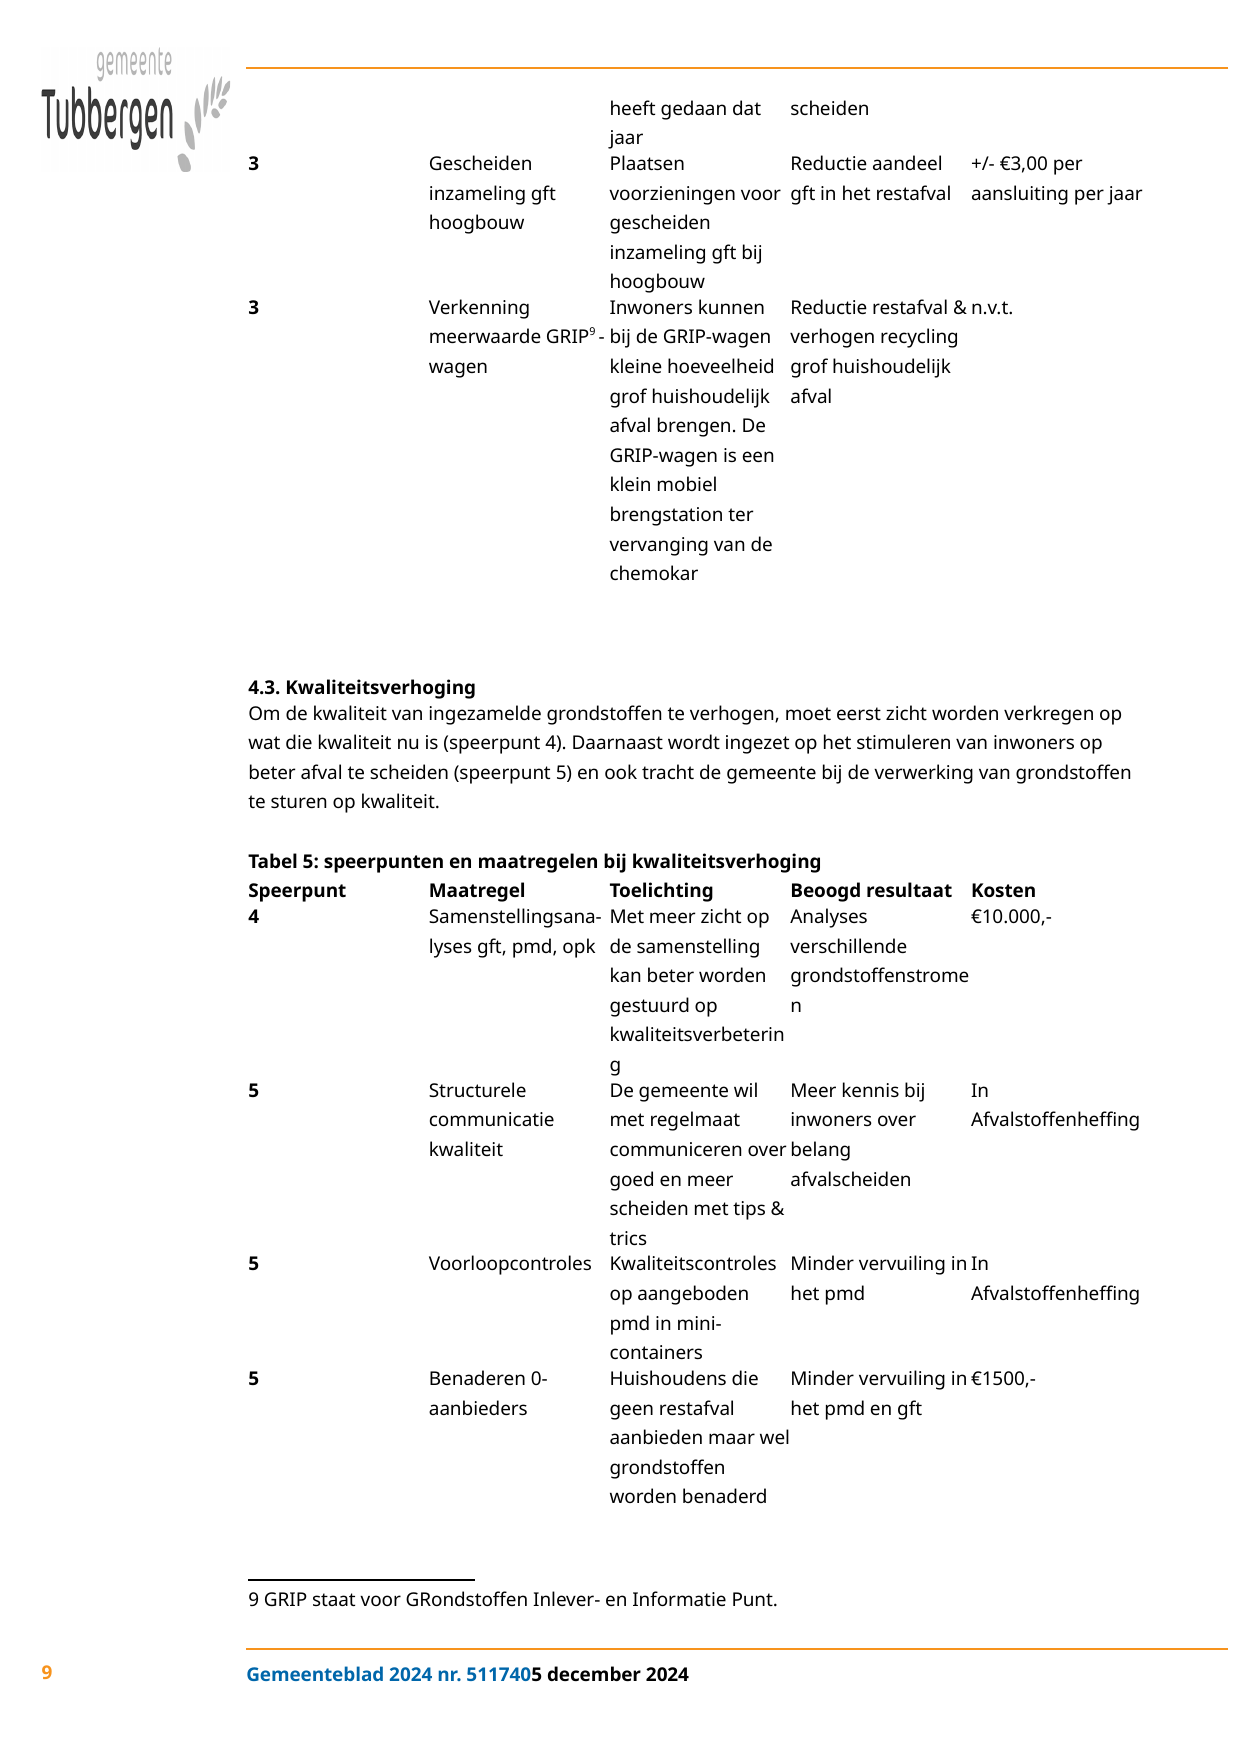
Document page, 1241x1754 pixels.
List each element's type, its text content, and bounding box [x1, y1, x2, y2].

table_cell n.v.t. [971, 294, 1152, 586]
table_cell Inwoners kunnen bij de GRIP-wagen kleine hoeveelheid grof huishoudelijk afval brengen. De GRIP-wagen is een klein mobiel brengstation ter vervanging van de chemokar [609, 294, 790, 586]
table_cell [971, 95, 1152, 150]
table_cell Verkenning meerwaarde GRIP-wagen [429, 294, 609, 586]
text Tabel 5: speerpunten en maatregelen bij kwaliteitsverhoging [248, 848, 1152, 874]
table_cell Gescheiden inzameling gft hoogbouw [429, 150, 609, 294]
table_cell [971, 1509, 1152, 1535]
table_cell €10.000,- [971, 903, 1152, 1077]
table_cell €1500,- [971, 1365, 1152, 1509]
table_cell [609, 586, 790, 612]
table_cell 3 [248, 294, 429, 586]
table_cell 4 [248, 903, 429, 1077]
table_cell Plaatsen voorzieningen voor gescheiden inzameling gft bij hoogbouw [609, 150, 790, 294]
table_cell Benaderen 0-aanbieders [429, 1365, 609, 1509]
table_cell [609, 1509, 790, 1535]
table_cell De gemeente wil met regelmaat communiceren over goed en meer scheiden met tips & trics [609, 1077, 790, 1251]
table_cell [429, 586, 609, 612]
table_cell [248, 1509, 429, 1535]
table_cell Structurele communicatie kwaliteit [429, 1077, 609, 1251]
table_cell scheiden [790, 95, 971, 150]
table_header Beoogd resultaat [790, 878, 971, 903]
table_header Speerpunt [248, 878, 429, 903]
table_cell [429, 95, 609, 150]
table_cell [971, 586, 1152, 612]
table_cell 5 [248, 1077, 429, 1251]
table_cell Minder vervuiling in het pmd [790, 1251, 971, 1365]
table_cell Huishoudens die geen restafval aanbieden maar wel grondstoffen worden benaderd [609, 1365, 790, 1509]
table_cell Meer kennis bij inwoners over belang afvalscheiden [790, 1077, 971, 1251]
table_cell +/- €3,00 per aansluiting per jaar [971, 150, 1152, 294]
picture [41, 47, 231, 172]
table_cell In Afvalstoffenheffing [971, 1077, 1152, 1251]
table_cell 5 [248, 1251, 429, 1365]
table_cell [248, 586, 429, 612]
table_cell Reductie aandeel gft in het restafval [790, 150, 971, 294]
table_cell [248, 95, 429, 150]
table_cell In Afvalstoffenheffing [971, 1251, 1152, 1365]
table_cell Kwaliteitscontroles op aangeboden pmd in mini-containers [609, 1251, 790, 1365]
table_cell 3 [248, 150, 429, 294]
table_cell Samenstellingsana-lyses gft, pmd, opk [429, 903, 609, 1077]
table_header Maatregel [429, 878, 609, 903]
text Om de kwaliteit van ingezamelde grondstoffen te verhogen, moet eerst zicht worden verkregen op wat die kwaliteit nu is (speerpunt 4). Daarnaast wordt ingezet op het stimuleren van inwoners op beter afval te scheiden (speerpunt 5) en ook tracht de gemeente bij de verwerking van grondstoffen te sturen op kwaliteit. [248, 700, 1152, 814]
table_cell Voorloopcontroles [429, 1251, 609, 1365]
table_header Toelichting [609, 878, 790, 903]
table_cell Met meer zicht op de samenstelling kan beter worden gestuurd op kwaliteitsverbetering [609, 903, 790, 1077]
table_cell Minder vervuiling in het pmd en gft [790, 1365, 971, 1509]
table_cell [790, 586, 971, 612]
table_cell Reductie restafval & verhogen recycling grof huishoudelijk afval [790, 294, 971, 586]
table_cell 5 [248, 1365, 429, 1509]
table_cell heeft gedaan dat jaar [609, 95, 790, 150]
table_cell [790, 1509, 971, 1535]
text 4.3. Kwaliteitsverhoging [248, 674, 1152, 700]
table_cell [429, 1509, 609, 1535]
table_cell Analyses verschillende grondstoffenstromen [790, 903, 971, 1077]
table_header Kosten [971, 878, 1152, 903]
